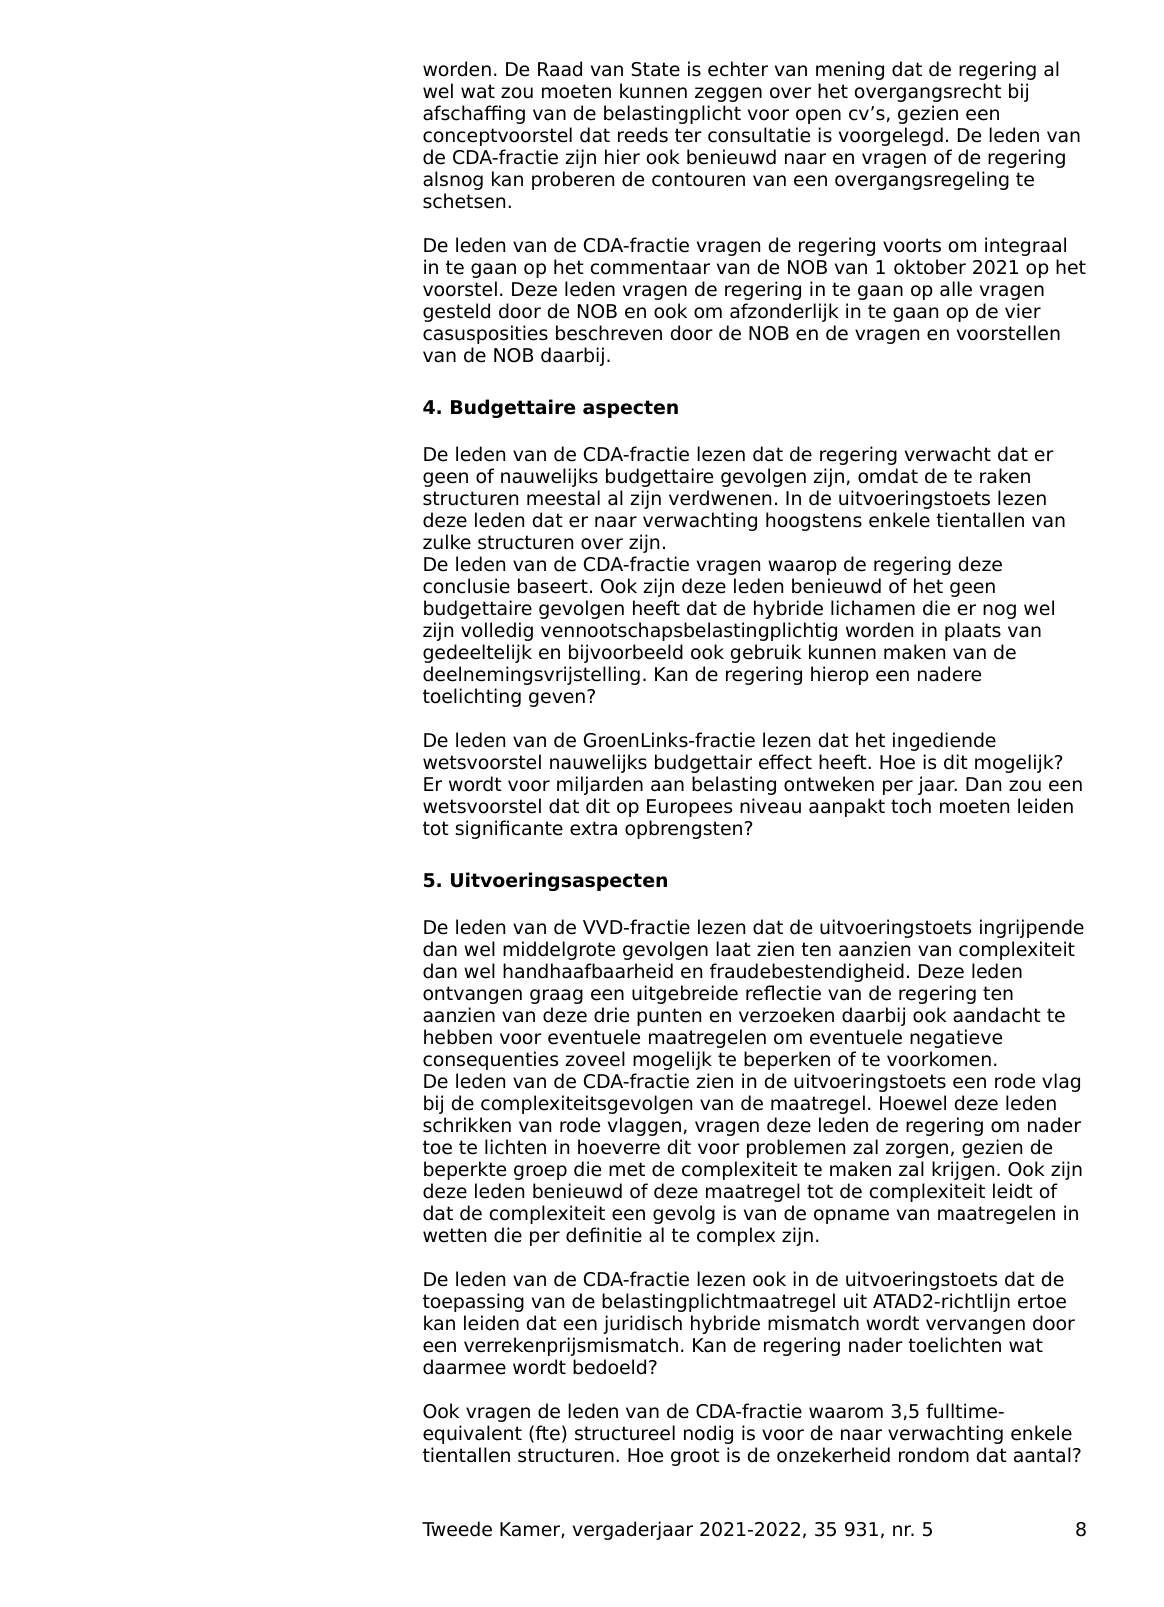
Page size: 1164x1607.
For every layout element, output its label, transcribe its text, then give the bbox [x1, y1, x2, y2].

subtitle 5. Uitvoeringsaspecten [422, 870, 1087, 892]
subtitle 4. Budgettaire aspecten [422, 397, 1087, 419]
text De leden van de CDA-fractie lezen dat de regering verwacht dat er geen of nauwelijks budgettaire gevolgen zijn, omdat de te raken structuren meestal al zijn verdwenen. In de uitvoeringstoets lezen deze leden dat er naar verwachting hoogstens enkele tientallen van zulke structuren over zijn. [422, 444, 1087, 554]
text De leden van de CDA-fractie vragen waarop de regering deze conclusie baseert. Ook zijn deze leden benieuwd of het geen budgettaire gevolgen heeft dat de hybride lichamen die er nog wel zijn volledig vennootschapsbelastingplichtig worden in plaats van gedeeltelijk en bijvoorbeeld ook gebruik kunnen maken van de deelnemingsvrijstelling. Kan de regering hierop een nadere toelichting geven? [422, 554, 1087, 708]
text worden. De Raad van State is echter van mening dat de regering al wel wat zou moeten kunnen zeggen over het overgangsrecht bij afschaffing van de belastingplicht voor open cv’s, gezien een conceptvoorstel dat reeds ter consultatie is voorgelegd. De leden van de CDA-fractie zijn hier ook benieuwd naar en vragen of de regering alsnog kan proberen de contouren van een overgangsregeling te schetsen. [422, 59, 1087, 213]
text De leden van de CDA-fractie zien in de uitvoeringstoets een rode vlag bij de complexiteitsgevolgen van de maatregel. Hoewel deze leden schrikken van rode vlaggen, vragen deze leden de regering om nader toe te lichten in hoeverre dit voor problemen zal zorgen, gezien de beperkte groep die met de complexiteit te maken zal krijgen. Ook zijn deze leden benieuwd of deze maatregel tot de complexiteit leidt of dat de complexiteit een gevolg is van de opname van maatregelen in wetten die per definitie al te complex zijn. [422, 1071, 1087, 1246]
text De leden van de CDA-fractie vragen de regering voorts om integraal in te gaan op het commentaar van de NOB van 1 oktober 2021 op het voorstel. Deze leden vragen de regering in te gaan op alle vragen gesteld door de NOB en ook om afzonderlijk in te gaan op de vier casusposities beschreven door de NOB en de vragen en voorstellen van de NOB daarbij. [422, 235, 1087, 367]
text De leden van de CDA-fractie lezen ook in de uitvoeringstoets dat de toepassing van de belastingplichtmaatregel uit ATAD2-richtlijn ertoe kan leiden dat een juridisch hybride mismatch wordt vervangen door een verrekenprijsmismatch. Kan de regering nader toelichten wat daarmee wordt bedoeld? [422, 1269, 1087, 1378]
text De leden van de VVD-fractie lezen dat de uitvoeringstoets ingrijpende dan wel middelgrote gevolgen laat zien ten aanzien van complexiteit dan wel handhaafbaarheid en fraudebestendigheid. Deze leden ontvangen graag een uitgebreide reflectie van de regering ten aanzien van deze drie punten en verzoeken daarbij ook aandacht te hebben voor eventuele maatregelen om eventuele negatieve consequenties zoveel mogelijk te beperken of te voorkomen. [422, 917, 1087, 1071]
text Ook vragen de leden van de CDA-fractie waarom 3,5 fulltime-equivalent (fte) structureel nodig is voor de naar verwachting enkele tientallen structuren. Hoe groot is de onzekerheid rondom dat aantal? [422, 1401, 1087, 1467]
text De leden van de GroenLinks-fractie lezen dat het ingediende wetsvoorstel nauwelijks budgettair effect heeft. Hoe is dit mogelijk? Er wordt voor miljarden aan belasting ontweken per jaar. Dan zou een wetsvoorstel dat dit op Europees niveau aanpakt toch moeten leiden tot significante extra opbrengsten? [422, 730, 1087, 840]
